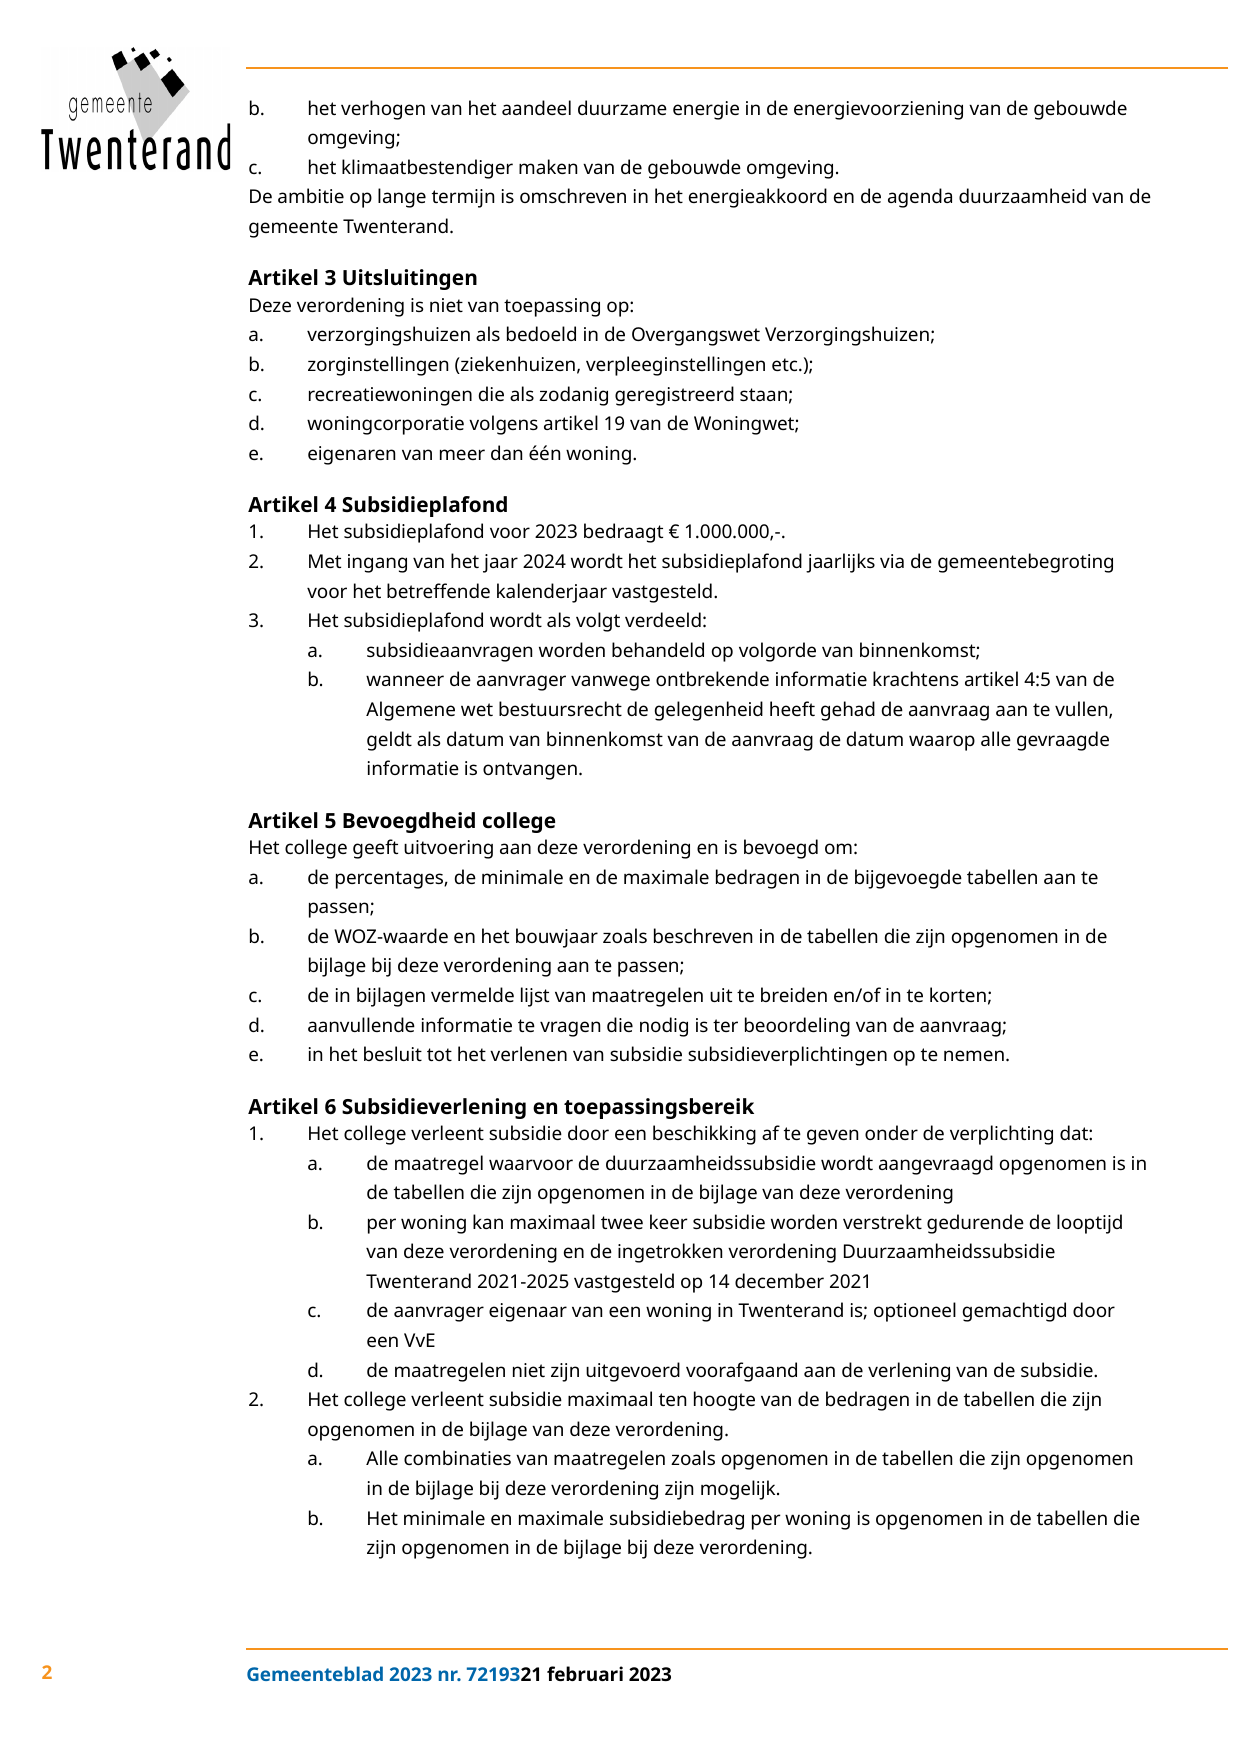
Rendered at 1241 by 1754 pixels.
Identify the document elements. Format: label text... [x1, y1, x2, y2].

list in het besluit tot het verlenen van subsidie subsidieverplichtingen op te nemen. [248, 1041, 1152, 1067]
list het klimaatbestendiger maken van de gebouwde omgeving. [248, 154, 1152, 180]
list de WOZ-waarde en het bouwjaar zoals beschreven in de tabellen die zijn opgenomen in de bijlage bij deze verordening aan te passen; [248, 923, 1152, 978]
list Het college verleent subsidie maximaal ten hoogte van de bedragen in de tabellen die zijn opgenomen in de bijlage van deze verordening. [248, 1386, 1152, 1442]
list Het college verleent subsidie door een beschikking af te geven onder de verplichting dat: [248, 1120, 1152, 1146]
text Artikel 6 Subsidieverlening en toepassingsbereik [248, 1092, 1152, 1120]
list per woning kan maximaal twee keer subsidie worden verstrekt gedurende de looptijd van deze verordening en de ingetrokken verordening Duurzaamheidssubsidie Twenterand 2021-2025 vastgesteld op 14 december 2021 [307, 1209, 1152, 1294]
text Deze verordening is niet van toepassing op: [248, 292, 1152, 318]
list eigenaren van meer dan één woning. [248, 440, 1152, 466]
list verzorgingshuizen als bedoeld in de Overgangswet Verzorgingshuizen; [248, 322, 1152, 347]
list Alle combinaties van maatregelen zoals opgenomen in de tabellen die zijn opgenomen in de bijlage bij deze verordening zijn mogelijk. [307, 1446, 1152, 1501]
text Artikel 3 Uitsluitingen [248, 263, 1152, 292]
text Artikel 4 Subsidieplafond [248, 490, 1152, 519]
list de maatregelen niet zijn uitgevoerd voorafgaand aan de verlening van de subsidie. [307, 1357, 1152, 1383]
list Het minimale en maximale subsidiebedrag per woning is opgenomen in de tabellen die zijn opgenomen in de bijlage bij deze verordening. [307, 1505, 1152, 1560]
picture [41, 47, 231, 172]
text De ambitie op lange termijn is omschreven in het energieakkoord en de agenda duurzaamheid van de gemeente Twenterand. [248, 183, 1152, 239]
list aanvullende informatie te vragen die nodig is ter beoordeling van de aanvraag; [248, 1012, 1152, 1037]
list recreatiewoningen die als zodanig geregistreerd staan; [248, 381, 1152, 406]
list Het subsidieplafond voor 2023 bedraagt € 1.000.000,-. [248, 519, 1152, 544]
list Het subsidieplafond wordt als volgt verdeeld: [248, 607, 1152, 633]
list subsidieaanvragen worden behandeld op volgorde van binnenkomst; [307, 637, 1152, 663]
list het verhogen van het aandeel duurzame energie in de energievoorziening van de gebouwde omgeving; [248, 95, 1152, 150]
list de percentages, de minimale en de maximale bedragen in de bijgevoegde tabellen aan te passen; [248, 864, 1152, 919]
list wanneer de aanvrager vanwege ontbrekende informatie krachtens artikel 4:5 van de Algemene wet bestuursrecht de gelegenheid heeft gehad de aanvraag aan te vullen, geldt als datum van binnenkomst van de aanvraag de datum waarop alle gevraagde informatie is ontvangen. [307, 667, 1152, 781]
list Met ingang van het jaar 2024 wordt het subsidieplafond jaarlijks via de gemeentebegroting voor het betreffende kalenderjaar vastgesteld. [248, 548, 1152, 604]
list woningcorporatie volgens artikel 19 van de Woningwet; [248, 410, 1152, 436]
list de maatregel waarvoor de duurzaamheidssubsidie wordt aangevraagd opgenomen is in de tabellen die zijn opgenomen in de bijlage van deze verordening [307, 1150, 1152, 1205]
list de aanvrager eigenaar van een woning in Twenterand is; optioneel gemachtigd door een VvE [307, 1298, 1152, 1353]
text Het college geeft uitvoering aan deze verordening en is bevoegd om: [248, 834, 1152, 860]
list zorginstellingen (ziekenhuizen, verpleeginstellingen etc.); [248, 351, 1152, 377]
list de in bijlagen vermelde lijst van maatregelen uit te breiden en/of in te korten; [248, 982, 1152, 1008]
text Artikel 5 Bevoegdheid college [248, 806, 1152, 834]
